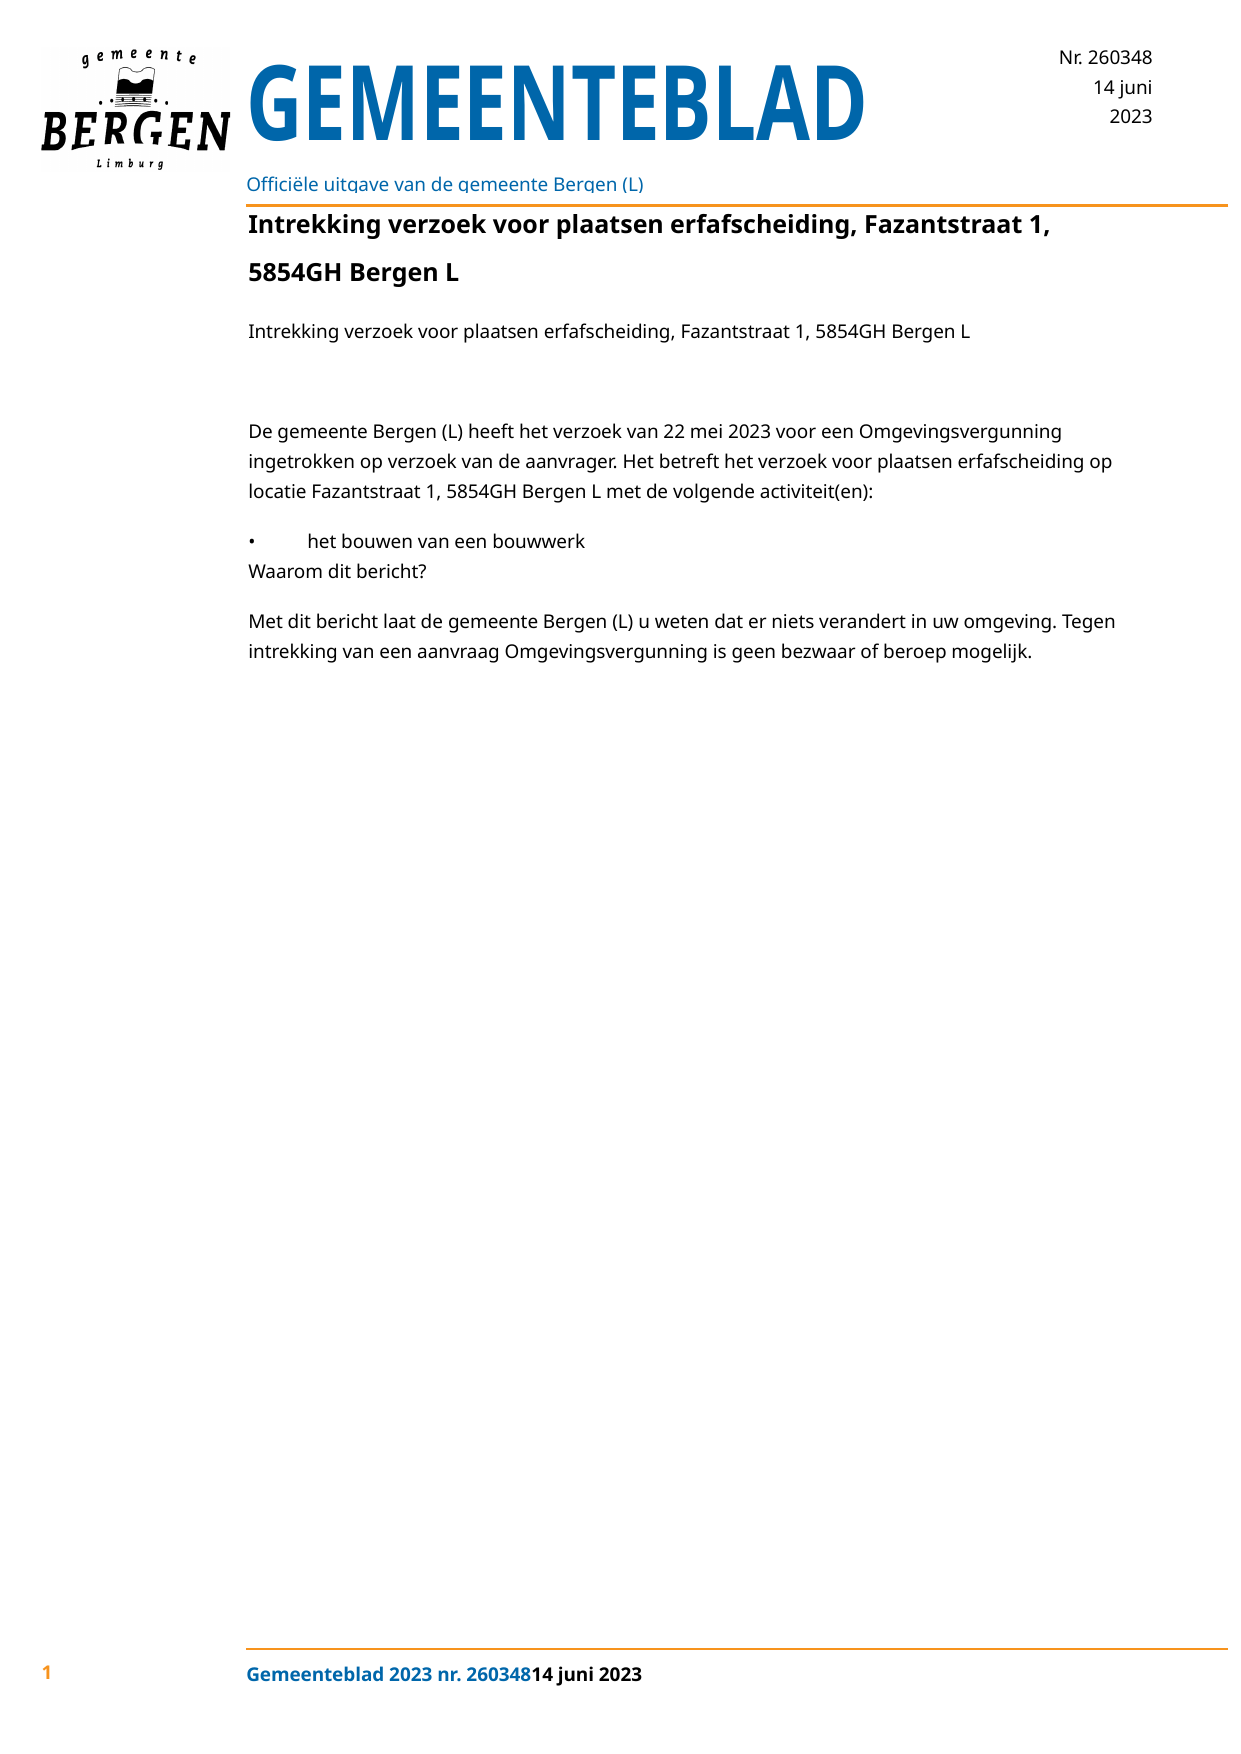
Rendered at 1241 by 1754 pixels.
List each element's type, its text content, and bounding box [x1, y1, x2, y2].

text De gemeente Bergen (L) heeft het verzoek van 22 mei 2023 voor een Omgevingsvergunning ingetrokken op verzoek van de aanvrager. Het betreft het verzoek voor plaatsen erfafscheiding op locatie Fazantstraat 1, 5854GH Bergen L met de volgende activiteit(en): [248, 419, 1152, 504]
text Waarom dit bericht? [248, 558, 1152, 584]
list het bouwen van een bouwwerk [248, 528, 1152, 554]
text Intrekking verzoek voor plaatsen erfafscheiding, Fazantstraat 1, 5854GH Bergen L [248, 207, 1152, 288]
picture [41, 47, 231, 172]
text Intrekking verzoek voor plaatsen erfafscheiding, Fazantstraat 1, 5854GH Bergen L [248, 318, 1152, 344]
text Met dit bericht laat de gemeente Bergen (L) u weten dat er niets verandert in uw omgeving. Tegen intrekking van een aanvraag Omgevingsvergunning is geen bezwaar of beroep mogelijk. [248, 608, 1152, 664]
